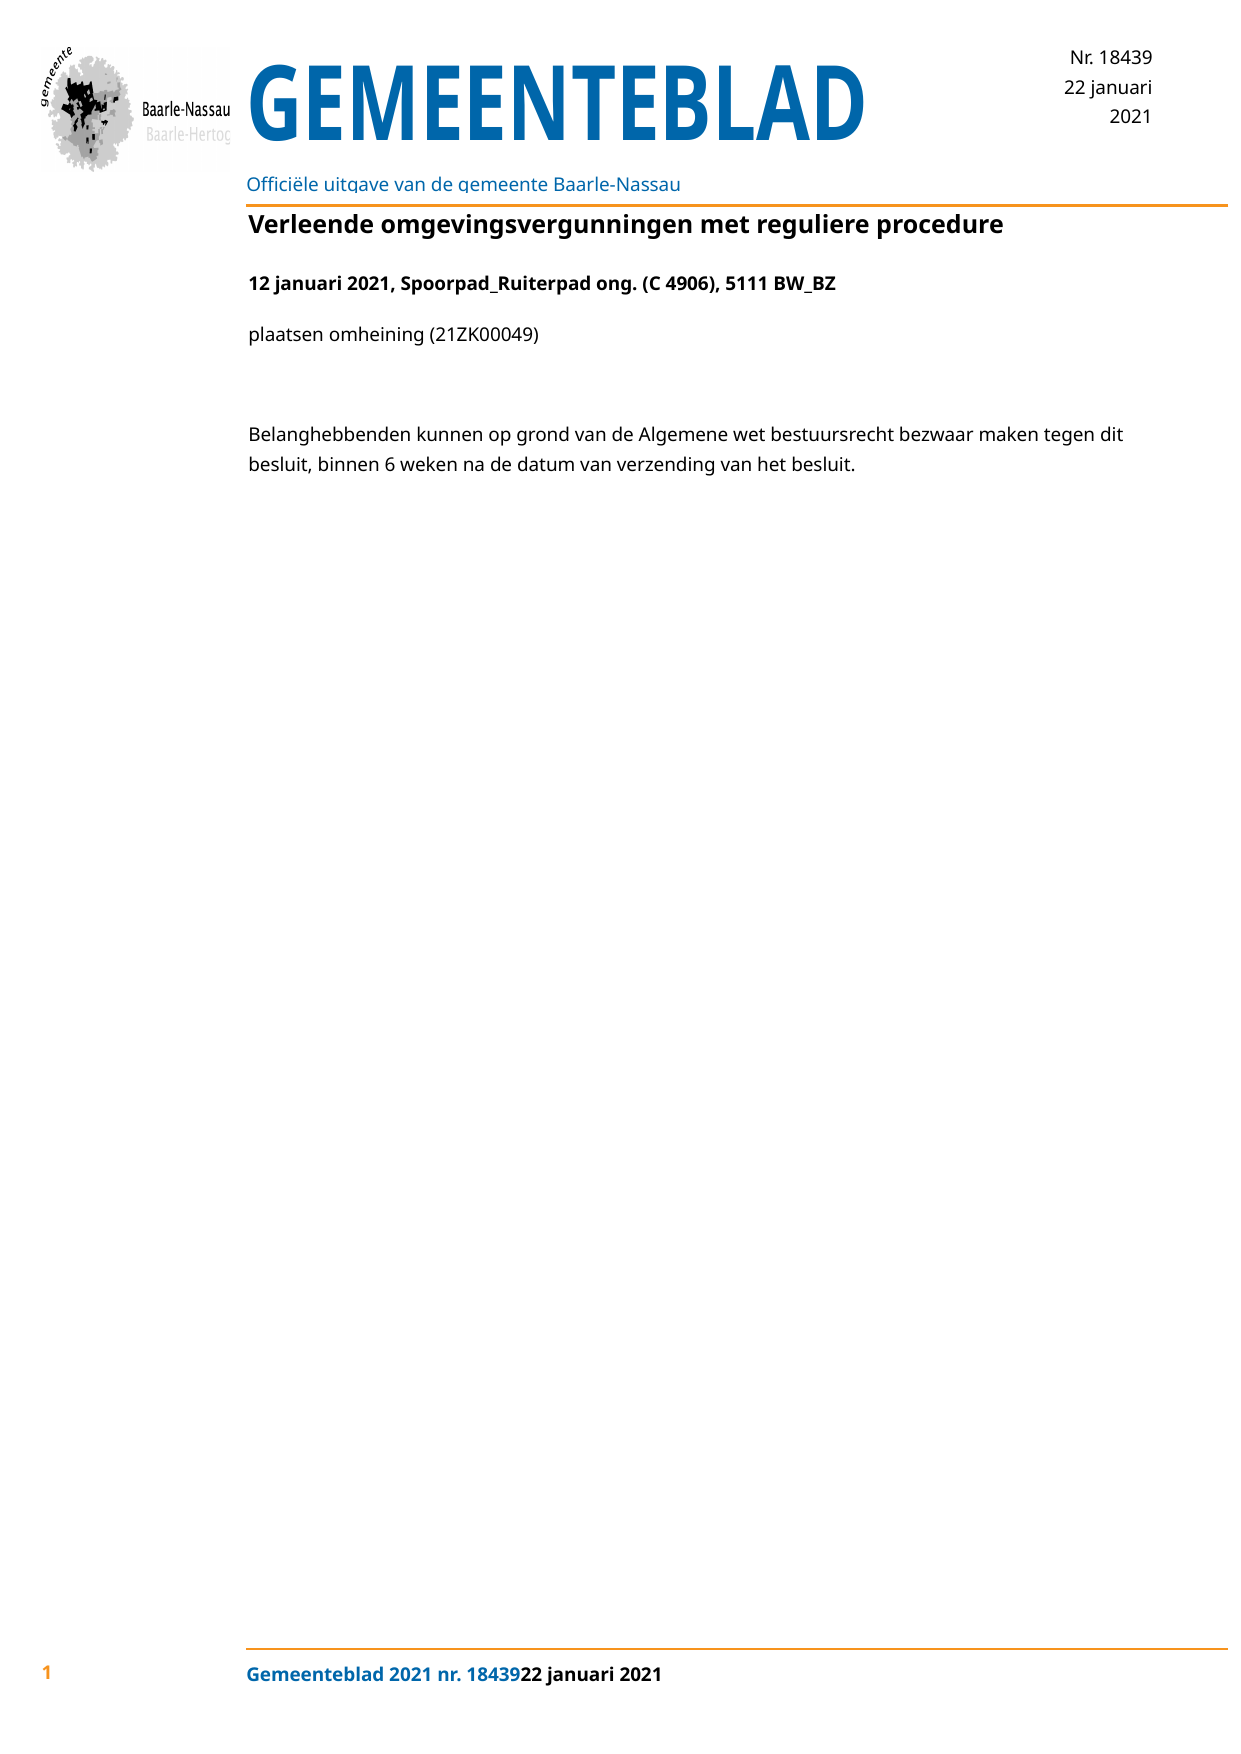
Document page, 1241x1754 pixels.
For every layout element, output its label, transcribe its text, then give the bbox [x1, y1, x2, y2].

text Verleende omgevingsvergunningen met reguliere procedure [248, 207, 1152, 241]
text plaatsen omheining (21ZK00049) [248, 321, 1152, 346]
text 12 januari 2021, Spoorpad_Ruiterpad ong. (C 4906), 5111 BW_BZ [248, 270, 1152, 296]
picture [41, 47, 231, 172]
text Belanghebbenden kunnen op grond van de Algemene wet bestuursrecht bezwaar maken tegen dit besluit, binnen 6 weken na de datum van verzending van het besluit. [248, 422, 1152, 477]
